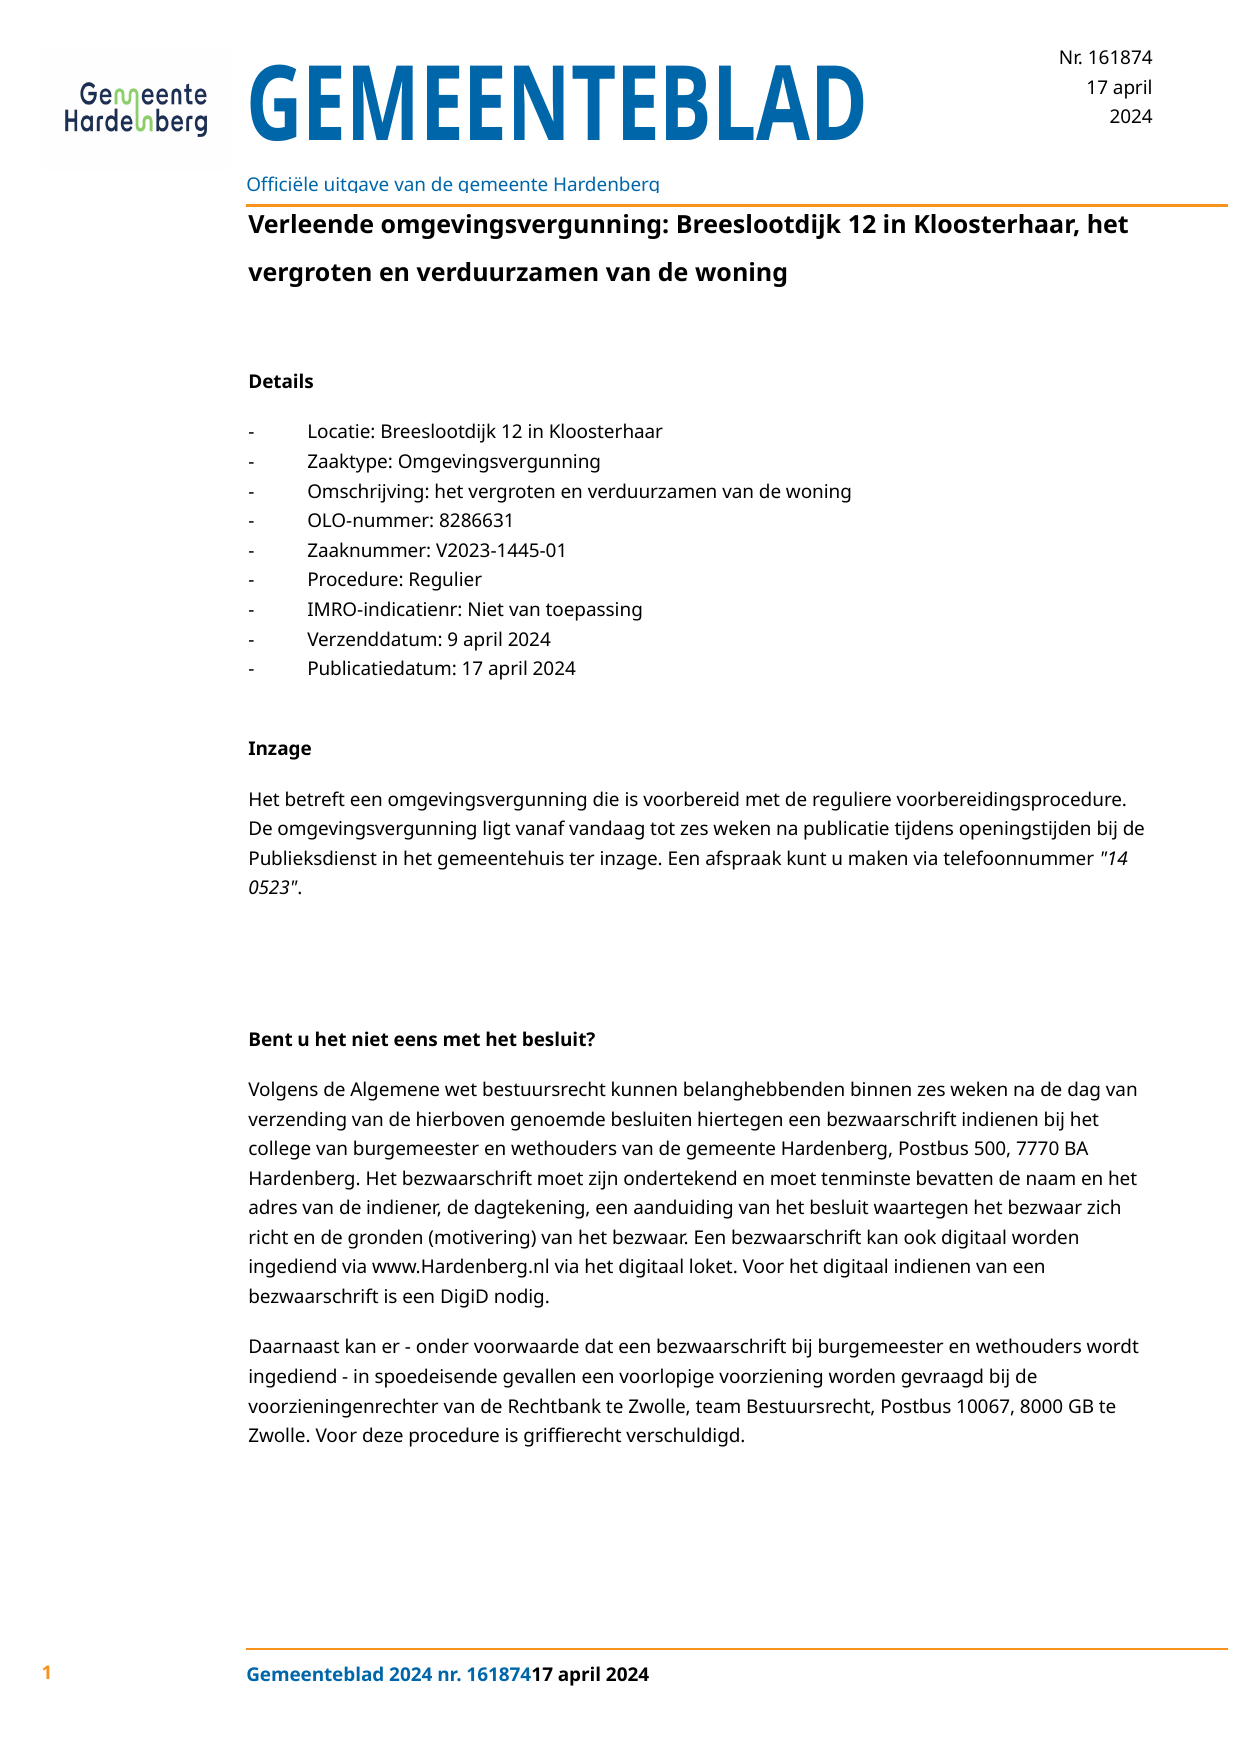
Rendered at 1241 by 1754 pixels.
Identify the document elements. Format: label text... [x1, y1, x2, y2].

text Verleende omgevingsvergunning: Breeslootdijk 12 in Kloosterhaar, het vergroten en verduurzamen van de woning [248, 207, 1152, 288]
picture [41, 47, 231, 172]
list Locatie: Breeslootdijk 12 in Kloosterhaar [248, 419, 1152, 444]
text Inzage [248, 735, 1152, 761]
list Procedure: Regulier [248, 567, 1152, 592]
text Daarnaast kan er - onder voorwaarde dat een bezwaarschrift bij burgemeester en wethouders wordt ingediend - in spoedeisende gevallen een voorlopige voorziening worden gevraagd bij de voorzieningenrechter van de Rechtbank te Zwolle, team Bestuursrecht, Postbus 10067, 8000 GB te Zwolle. Voor deze procedure is griffierecht verschuldigd. [248, 1334, 1152, 1448]
list Publicatiedatum: 17 april 2024 [248, 655, 1152, 681]
text Bent u het niet eens met het besluit? [248, 1026, 1152, 1052]
list IMRO-indicatienr: Niet van toepassing [248, 596, 1152, 622]
list Verzenddatum: 9 april 2024 [248, 626, 1152, 652]
list Zaaktype: Omgevingsvergunning [248, 448, 1152, 474]
list Omschrijving: het vergroten en verduurzamen van de woning [248, 478, 1152, 504]
list Zaaknummer: V2023-1445-01 [248, 537, 1152, 563]
list OLO-nummer: 8286631 [248, 507, 1152, 533]
text Het betreft een omgevingsvergunning die is voorbereid met de reguliere voorbereidingsprocedure. De omgevingsvergunning ligt vanaf vandaag tot zes weken na publicatie tijdens openingstijden bij de Publieksdienst in het gemeentehuis ter inzage. Een afspraak kunt u maken via telefoonnummer "14 0523". [248, 786, 1152, 900]
text Volgens de Algemene wet bestuursrecht kunnen belanghebbenden binnen zes weken na de dag van verzending van de hierboven genoemde besluiten hiertegen een bezwaarschrift indienen bij het college van burgemeester en wethouders van de gemeente Hardenberg, Postbus 500, 7770 BA Hardenberg. Het bezwaarschrift moet zijn ondertekend en moet tenminste bevatten de naam en het adres van de indiener, de dagtekening, een aanduiding van het besluit waartegen het bezwaar zich richt en de gronden (motivering) van het bezwaar. Een bezwaarschrift kan ook digitaal worden ingediend via www.Hardenberg.nl via het digitaal loket. Voor het digitaal indienen van een bezwaarschrift is een DigiD nodig. [248, 1076, 1152, 1309]
text Details [248, 368, 1152, 394]
